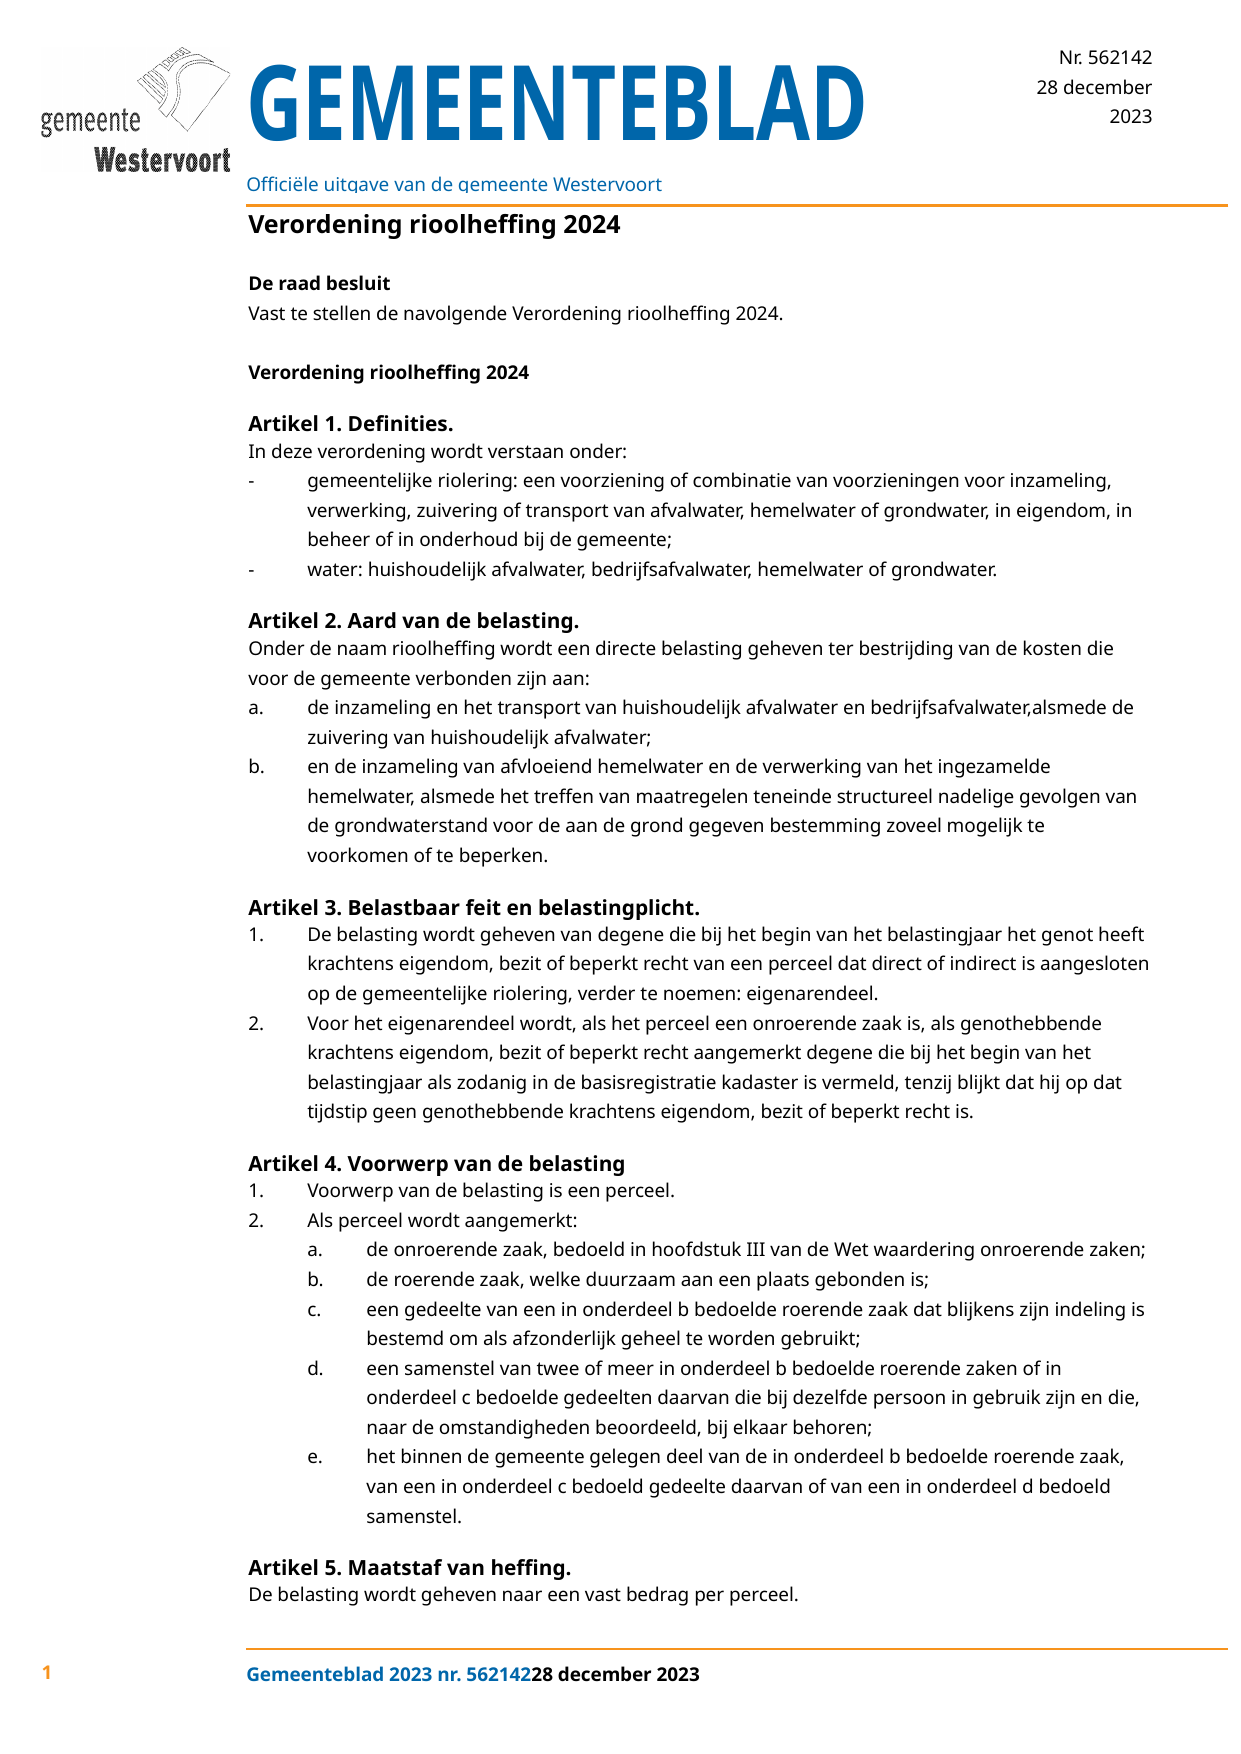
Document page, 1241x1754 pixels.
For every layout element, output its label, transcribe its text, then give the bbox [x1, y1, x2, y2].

text Artikel 5. Maatstaf van heffing. [248, 1553, 1152, 1582]
text Artikel 1. Definities. [248, 409, 1152, 438]
text De belasting wordt geheven naar een vast bedrag per perceel. [248, 1582, 1152, 1607]
list water: huishoudelijk afvalwater, bedrijfsafvalwater, hemelwater of grondwater. [248, 556, 1152, 582]
list De belasting wordt geheven van degene die bij het begin van het belastingjaar het genot heeft krachtens eigendom, bezit of beperkt recht van een perceel dat direct of indirect is aangesloten op de gemeentelijke riolering, verder te noemen: eigenarendeel. [248, 921, 1152, 1006]
text De raad besluit [248, 270, 1152, 296]
list de roerende zaak, welke duurzaam aan een plaats gebonden is; [307, 1266, 1152, 1292]
text Artikel 2. Aard van de belasting. [248, 607, 1152, 635]
list gemeentelijke riolering: een voorziening of combinatie van voorzieningen voor inzameling, verwerking, zuivering of transport van afvalwater, hemelwater of grondwater, in eigendom, in beheer of in onderhoud bij de gemeente; [248, 467, 1152, 552]
text In deze verordening wordt verstaan onder: [248, 438, 1152, 464]
text Artikel 4. Voorwerp van de belasting [248, 1149, 1152, 1177]
list Voorwerp van de belasting is een perceel. [248, 1177, 1152, 1203]
list het binnen de gemeente gelegen deel van de in onderdeel b bedoelde roerende zaak, van een in onderdeel c bedoeld gedeelte daarvan of van een in onderdeel d bedoeld samenstel. [307, 1444, 1152, 1528]
text Verordening rioolheffing 2024 [248, 359, 1152, 385]
list een gedeelte van een in onderdeel b bedoelde roerende zaak dat blijkens zijn indeling is bestemd om als afzonderlijk geheel te worden gebruikt; [307, 1296, 1152, 1351]
picture [41, 47, 231, 172]
text Vast te stellen de navolgende Verordening rioolheffing 2024. [248, 300, 1152, 326]
text Artikel 3. Belastbaar feit en belastingplicht. [248, 893, 1152, 921]
list Als perceel wordt aangemerkt: [248, 1207, 1152, 1233]
list en de inzameling van afvloeiend hemelwater en de verwerking van het ingezamelde hemelwater, alsmede het treffen van maatregelen teneinde structureel nadelige gevolgen van de grondwaterstand voor de aan de grond gegeven bestemming zoveel mogelijk te voorkomen of te beperken. [248, 753, 1152, 868]
list Voor het eigenarendeel wordt, als het perceel een onroerende zaak is, als genothebbende krachtens eigendom, bezit of beperkt recht aangemerkt degene die bij het begin van het belastingjaar als zodanig in de basisregistratie kadaster is vermeld, tenzij blijkt dat hij op dat tijdstip geen genothebbende krachtens eigendom, bezit of beperkt recht is. [248, 1010, 1152, 1124]
text Verordening rioolheffing 2024 [248, 207, 1152, 241]
list een samenstel van twee of meer in onderdeel b bedoelde roerende zaken of in onderdeel c bedoelde gedeelten daarvan die bij dezelfde persoon in gebruik zijn en die, naar de omstandigheden beoordeeld, bij elkaar behoren; [307, 1355, 1152, 1440]
text Onder de naam rioolheffing wordt een directe belasting geheven ter bestrijding van de kosten die voor de gemeente verbonden zijn aan: [248, 635, 1152, 690]
list de onroerende zaak, bedoeld in hoofdstuk III van de Wet waardering onroerende zaken; [307, 1237, 1152, 1262]
list de inzameling en het transport van huishoudelijk afvalwater en bedrijfsafvalwater,alsmede de zuivering van huishoudelijk afvalwater; [248, 694, 1152, 749]
